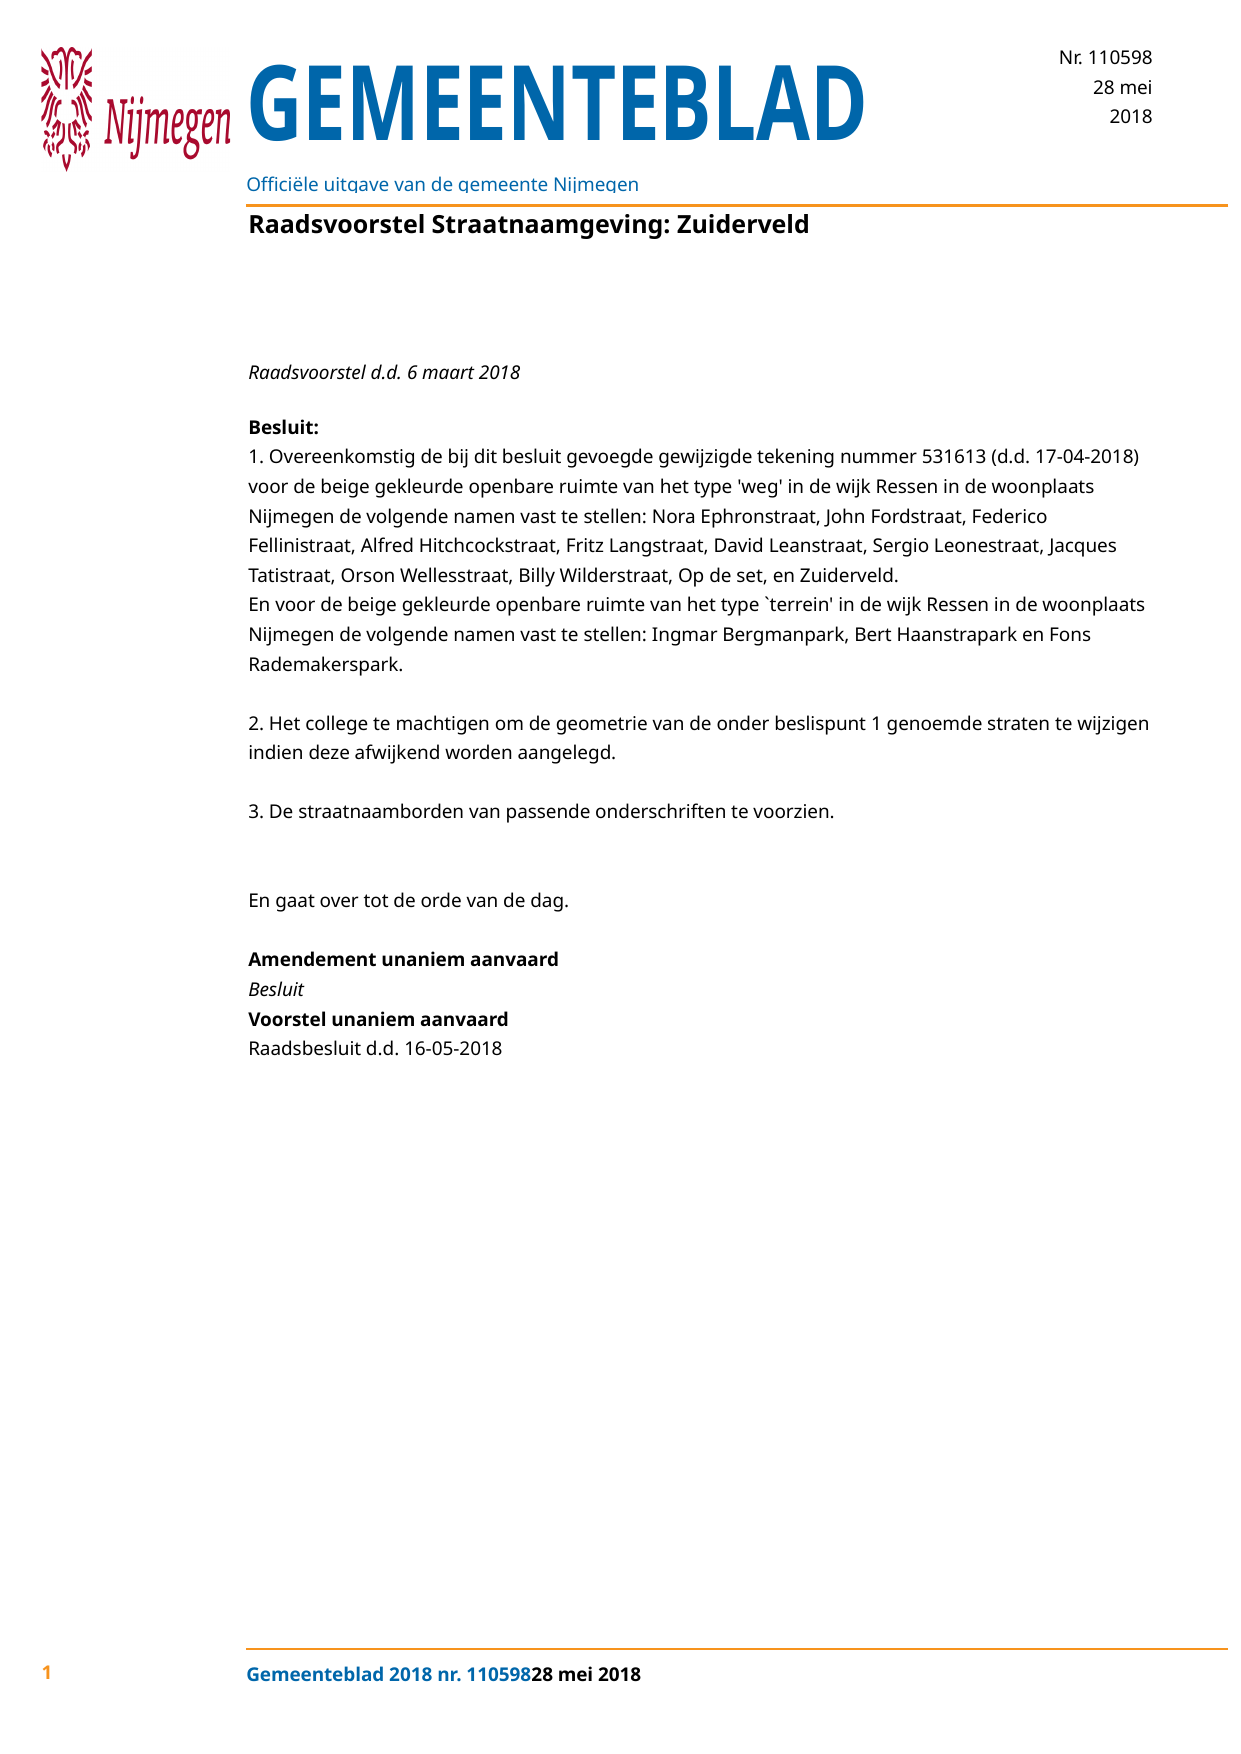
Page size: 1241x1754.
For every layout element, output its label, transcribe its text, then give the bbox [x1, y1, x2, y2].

text 1. Overeenkomstig de bij dit besluit gevoegde gewijzigde tekening nummer 531613 (d.d. 17-04-2018) voor de beige gekleurde openbare ruimte van het type 'weg' in de wijk Ressen in de woonplaats Nijmegen de volgende namen vast te stellen: Nora Ephronstraat, John Fordstraat, Federico Fellinistraat, Alfred Hitchcockstraat, Fritz Langstraat, David Leanstraat, Sergio Leonestraat, Jacques Tatistraat, Orson Wellesstraat, Billy Wilderstraat, Op de set, en Zuiderveld. [248, 444, 1152, 588]
text 3. De straatnaamborden van passende onderschriften te voorzien. [248, 799, 1152, 824]
text Besluit: [248, 414, 1152, 440]
text En voor de beige gekleurde openbare ruimte van het type `terrein' in de wijk Ressen in de woonplaats Nijmegen de volgende namen vast te stellen: Ingmar Bergmanpark, Bert Haanstrapark en Fons Rademakerspark. [248, 592, 1152, 677]
text Besluit [248, 976, 1152, 1002]
text Raadsbesluit d.d. 16-05-2018 [248, 1035, 1152, 1061]
text Amendement unaniem aanvaard [248, 947, 1152, 972]
text En gaat over tot de orde van de dag. [248, 887, 1152, 913]
text Voorstel unaniem aanvaard [248, 1006, 1152, 1032]
text Raadsvoorstel Straatnaamgeving: Zuiderveld [248, 207, 1152, 241]
picture [41, 47, 231, 172]
text 2. Het college te machtigen om de geometrie van de onder beslispunt 1 genoemde straten te wijzigen indien deze afwijkend worden aangelegd. [248, 710, 1152, 765]
text Raadsvoorstel d.d. 6 maart 2018 [248, 359, 1152, 384]
